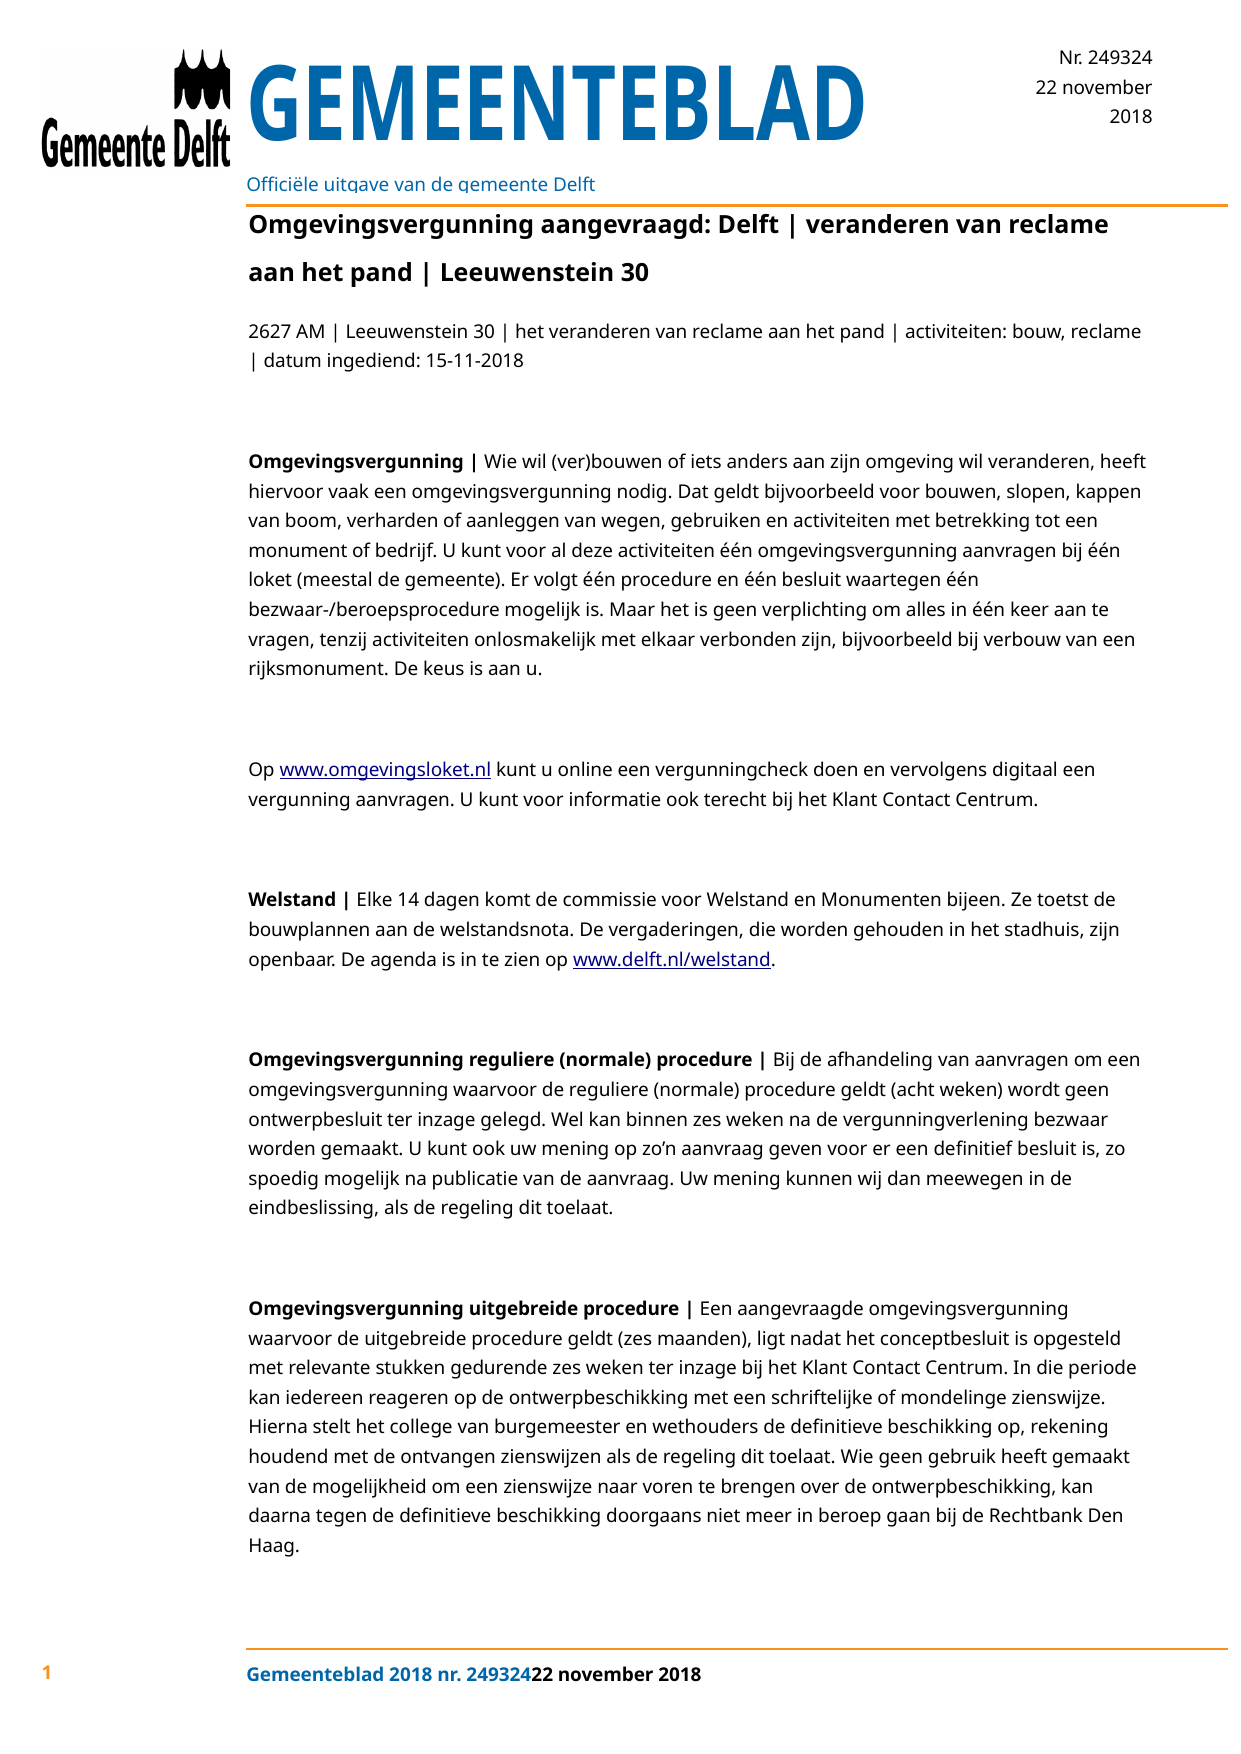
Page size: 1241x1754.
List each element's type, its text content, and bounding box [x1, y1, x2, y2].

text Omgevingsvergunning aangevraagd: Delft | veranderen van reclame aan het pand | Leeuwenstein 30 [248, 207, 1152, 288]
text Omgevingsvergunning | Wie wil (ver)bouwen of iets anders aan zijn omgeving wil veranderen, heeft hiervoor vaak een omgevingsvergunning nodig. Dat geldt bijvoorbeeld voor bouwen, slopen, kappen van boom, verharden of aanleggen van wegen, gebruiken en activiteiten met betrekking tot een monument of bedrijf. U kunt voor al deze activiteiten één omgevingsvergunning aanvragen bij één loket (meestal de gemeente). Er volgt één procedure en één besluit waartegen één bezwaar-/beroepsprocedure mogelijk is. Maar het is geen verplichting om alles in één keer aan te vragen, tenzij activiteiten onlosmakelijk met elkaar verbonden zijn, bijvoorbeeld bij verbouw van een rijksmonument. De keus is aan u. [248, 448, 1152, 681]
text Welstand | Elke 14 dagen komt de commissie voor Welstand en Monumenten bijeen. Ze toetst de bouwplannen aan de welstandsnota. De vergaderingen, die worden gehouden in het stadhuis, zijn openbaar. De agenda is in te zien op www.delft.nl/welstand. [248, 887, 1152, 972]
text Op www.omgevingsloket.nl kunt u online een vergunningcheck doen en vervolgens digitaal een vergunning aanvragen. U kunt voor informatie ook terecht bij het Klant Contact Centrum. [248, 756, 1152, 812]
picture [41, 47, 231, 172]
text 2627 AM | Leeuwenstein 30 | het veranderen van reclame aan het pand | activiteiten: bouw, reclame | datum ingediend: 15-11-2018 [248, 318, 1152, 373]
text Omgevingsvergunning uitgebreide procedure | Een aangevraagde omgevingsvergunning waarvoor de uitgebreide procedure geldt (zes maanden), ligt nadat het conceptbesluit is opgesteld met relevante stukken gedurende zes weken ter inzage bij het Klant Contact Centrum. In die periode kan iedereen reageren op de ontwerpbeschikking met een schriftelijke of mondelinge zienswijze. Hierna stelt het college van burgemeester en wethouders de definitieve beschikking op, rekening houdend met de ontvangen zienswijzen als de regeling dit toelaat. Wie geen gebruik heeft gemaakt van de mogelijkheid om een zienswijze naar voren te brengen over de ontwerpbeschikking, kan daarna tegen de definitieve beschikking doorgaans niet meer in beroep gaan bij de Rechtbank Den Haag. [248, 1295, 1152, 1558]
text Omgevingsvergunning reguliere (normale) procedure | Bij de afhandeling van aanvragen om een omgevingsvergunning waarvoor de reguliere (normale) procedure geldt (acht weken) wordt geen ontwerpbesluit ter inzage gelegd. Wel kan binnen zes weken na de vergunningverlening bezwaar worden gemaakt. U kunt ook uw mening op zo’n aanvraag geven voor er een definitief besluit is, zo spoedig mogelijk na publicatie van de aanvraag. Uw mening kunnen wij dan meewegen in de eindbeslissing, als de regeling dit toelaat. [248, 1047, 1152, 1220]
